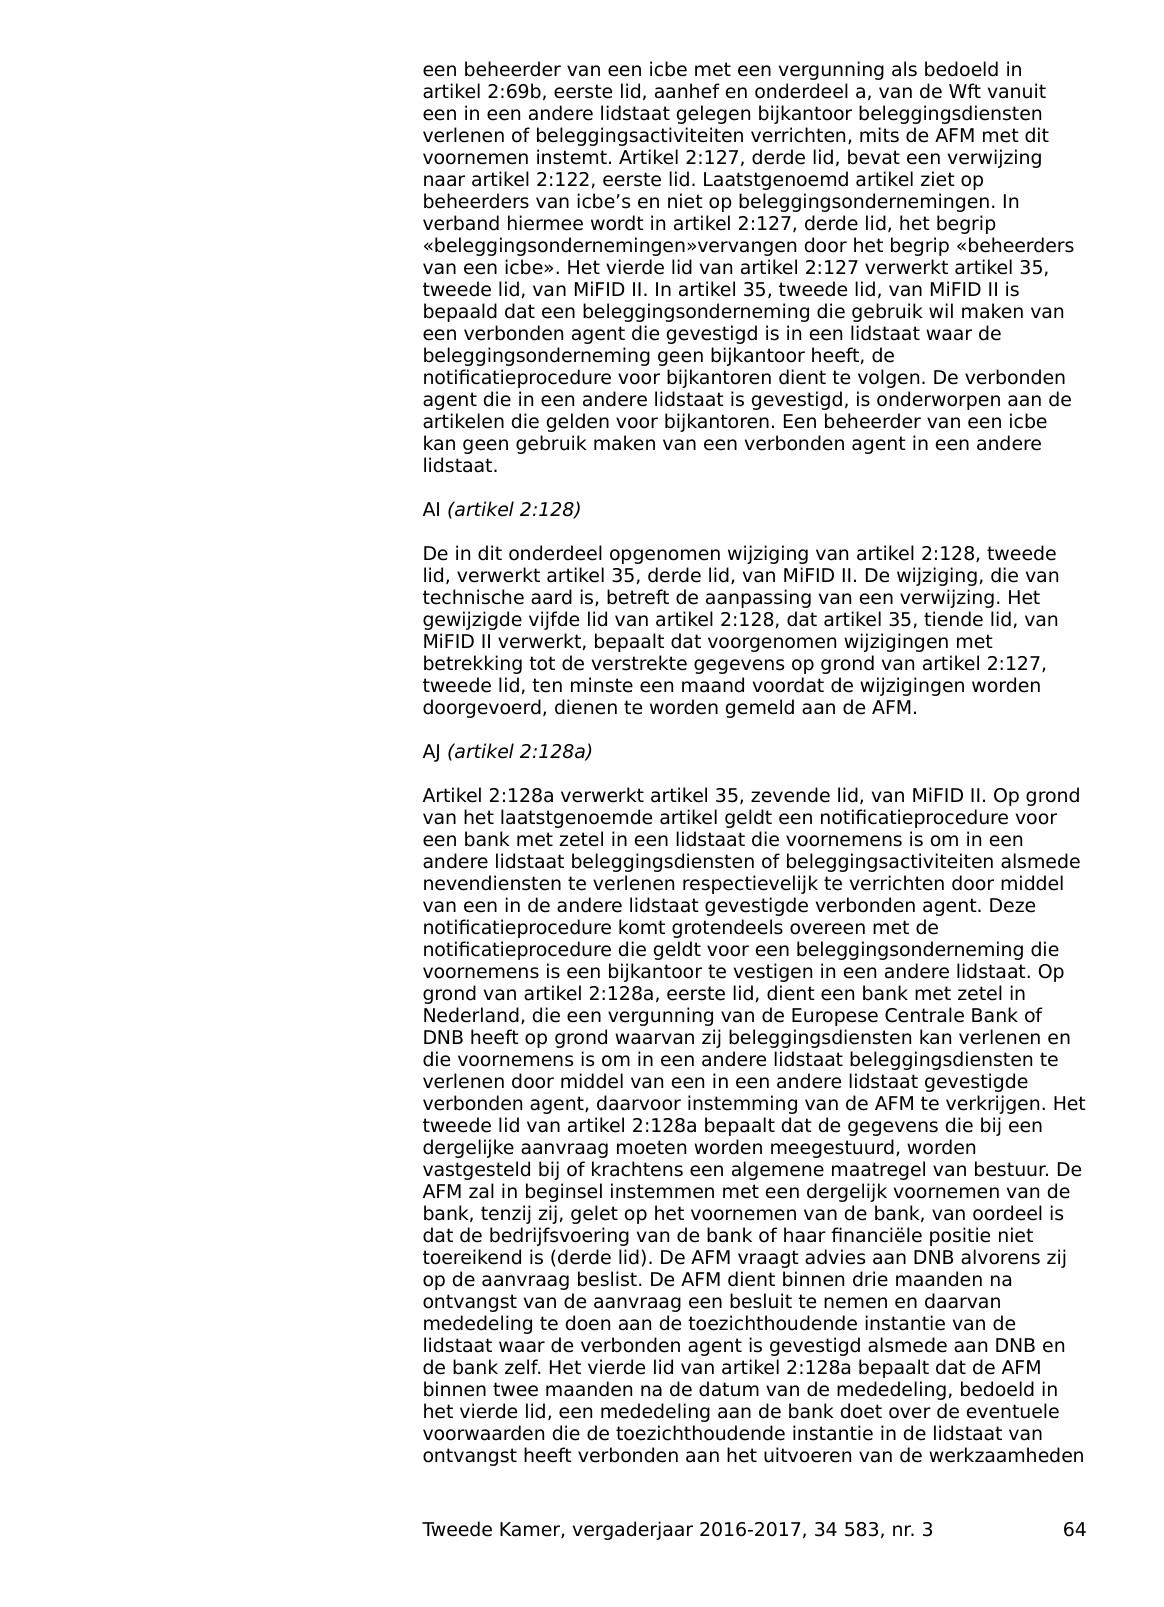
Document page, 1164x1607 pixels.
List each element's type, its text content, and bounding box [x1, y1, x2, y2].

text een beheerder van een icbe met een vergunning als bedoeld in artikel 2:69b, eerste lid, aanhef en onderdeel a, van de Wft vanuit een in een andere lidstaat gelegen bijkantoor beleggingsdiensten verlenen of beleggingsactiviteiten verrichten, mits de AFM met dit voornemen instemt. Artikel 2:127, derde lid, bevat een verwijzing naar artikel 2:122, eerste lid. Laatstgenoemd artikel ziet op beheerders van icbe’s en niet op beleggingsondernemingen. In verband hiermee wordt in artikel 2:127, derde lid, het begrip «beleggingsondernemingen»vervangen door het begrip «beheerders van een icbe». Het vierde lid van artikel 2:127 verwerkt artikel 35, tweede lid, van MiFID II. In artikel 35, tweede lid, van MiFID II is bepaald dat een beleggingsonderneming die gebruik wil maken van een verbonden agent die gevestigd is in een lidstaat waar de beleggingsonderneming geen bijkantoor heeft, de notificatieprocedure voor bijkantoren dient te volgen. De verbonden agent die in een andere lidstaat is gevestigd, is onderworpen aan de artikelen die gelden voor bijkantoren. Een beheerder van een icbe kan geen gebruik maken van een verbonden agent in een andere lidstaat. [422, 59, 1087, 477]
subtitle AI (artikel 2:128) [422, 499, 1087, 521]
subtitle AJ (artikel 2:128a) [422, 741, 1087, 763]
text Artikel 2:128a verwerkt artikel 35, zevende lid, van MiFID II. Op grond van het laatstgenoemde artikel geldt een notificatieprocedure voor een bank met zetel in een lidstaat die voornemens is om in een andere lidstaat beleggingsdiensten of beleggingsactiviteiten alsmede nevendiensten te verlenen respectievelijk te verrichten door middel van een in de andere lidstaat gevestigde verbonden agent. Deze notificatieprocedure komt grotendeels overeen met de notificatieprocedure die geldt voor een beleggingsonderneming die voornemens is een bijkantoor te vestigen in een andere lidstaat. Op grond van artikel 2:128a, eerste lid, dient een bank met zetel in Nederland, die een vergunning van de Europese Centrale Bank of DNB heeft op grond waarvan zij beleggingsdiensten kan verlenen en die voornemens is om in een andere lidstaat beleggingsdiensten te verlenen door middel van een in een andere lidstaat gevestigde verbonden agent, daarvoor instemming van de AFM te verkrijgen. Het tweede lid van artikel 2:128a bepaalt dat de gegevens die bij een dergelijke aanvraag moeten worden meegestuurd, worden vastgesteld bij of krachtens een algemene maatregel van bestuur. De AFM zal in beginsel instemmen met een dergelijk voornemen van de bank, tenzij zij, gelet op het voornemen van de bank, van oordeel is dat de bedrijfsvoering van de bank of haar financiële positie niet toereikend is (derde lid). De AFM vraagt advies aan DNB alvorens zij op de aanvraag beslist. De AFM dient binnen drie maanden na ontvangst van de aanvraag een besluit te nemen en daarvan mededeling te doen aan de toezichthoudende instantie van de lidstaat waar de verbonden agent is gevestigd alsmede aan DNB en de bank zelf. Het vierde lid van artikel 2:128a bepaalt dat de AFM binnen twee maanden na de datum van de mededeling, bedoeld in het vierde lid, een mededeling aan de bank doet over de eventuele voorwaarden die de toezichthoudende instantie in de lidstaat van ontvangst heeft verbonden aan het uitvoeren van de werkzaamheden [422, 785, 1087, 1467]
text De in dit onderdeel opgenomen wijziging van artikel 2:128, tweede lid, verwerkt artikel 35, derde lid, van MiFID II. De wijziging, die van technische aard is, betreft de aanpassing van een verwijzing. Het gewijzigde vijfde lid van artikel 2:128, dat artikel 35, tiende lid, van MiFID II verwerkt, bepaalt dat voorgenomen wijzigingen met betrekking tot de verstrekte gegevens op grond van artikel 2:127, tweede lid, ten minste een maand voordat de wijzigingen worden doorgevoerd, dienen te worden gemeld aan de AFM. [422, 543, 1087, 719]
